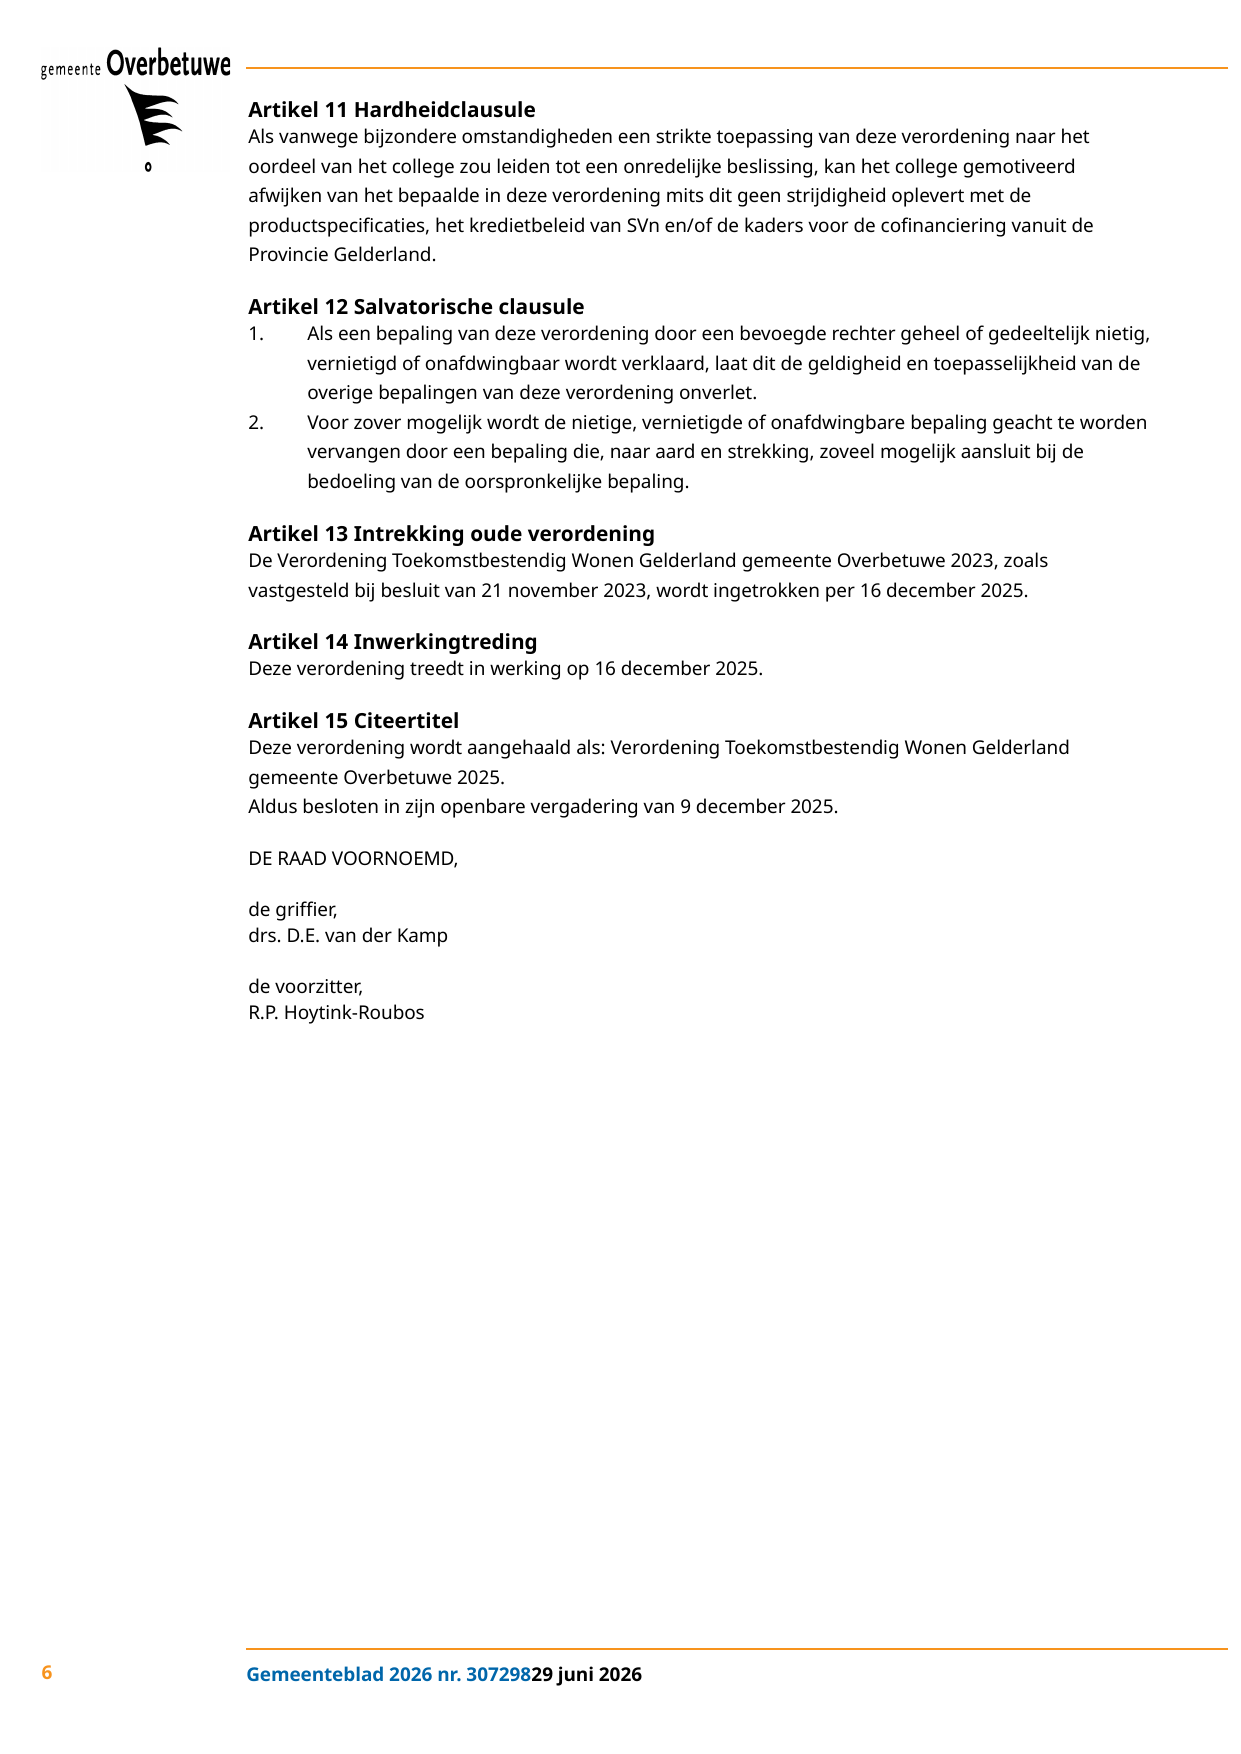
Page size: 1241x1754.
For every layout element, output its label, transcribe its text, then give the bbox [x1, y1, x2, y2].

text Artikel 11 Hardheidclausule [248, 95, 1152, 123]
text Artikel 12 Salvatorische clausule [248, 292, 1152, 320]
picture [41, 47, 231, 172]
text Artikel 15 Citeertitel [248, 706, 1152, 734]
text Deze verordening treedt in werking op 16 december 2025. [248, 656, 1152, 681]
text de griffier, [248, 897, 1152, 922]
text R.P. Hoytink-Roubos [248, 999, 1152, 1025]
text Artikel 13 Intrekking oude verordening [248, 519, 1152, 547]
text Deze verordening wordt aangehaald als: Verordening Toekomstbestendig Wonen Gelderland gemeente Overbetuwe 2025. [248, 734, 1152, 790]
text Als vanwege bijzondere omstandigheden een strikte toepassing van deze verordening naar het oordeel van het college zou leiden tot een onredelijke beslissing, kan het college gemotiveerd afwijken van het bepaalde in deze verordening mits dit geen strijdigheid oplevert met de productspecificaties, het kredietbeleid van SVn en/of de kaders voor de cofinanciering vanuit de Provincie Gelderland. [248, 123, 1152, 267]
text De Verordening Toekomstbestendig Wonen Gelderland gemeente Overbetuwe 2023, zoals vastgesteld bij besluit van 21 november 2023, wordt ingetrokken per 16 december 2025. [248, 547, 1152, 602]
text Aldus besloten in zijn openbare vergadering van 9 december 2025. [248, 794, 1152, 819]
list Als een bepaling van deze verordening door een bevoegde rechter geheel of gedeeltelijk nietig, vernietigd of onafdwingbaar wordt verklaard, laat dit de geldigheid en toepasselijkheid van de overige bepalingen van deze verordening onverlet. [248, 320, 1152, 405]
text DE RAAD VOORNOEMD, [248, 845, 1152, 871]
list Voor zover mogelijk wordt de nietige, vernietigde of onafdwingbare bepaling geacht te worden vervangen door een bepaling die, naar aard en strekking, zoveel mogelijk aansluit bij de bedoeling van de oorspronkelijke bepaling. [248, 409, 1152, 494]
text Artikel 14 Inwerkingtreding [248, 627, 1152, 656]
text drs. D.E. van der Kamp [248, 922, 1152, 948]
text de voorzitter, [248, 974, 1152, 999]
